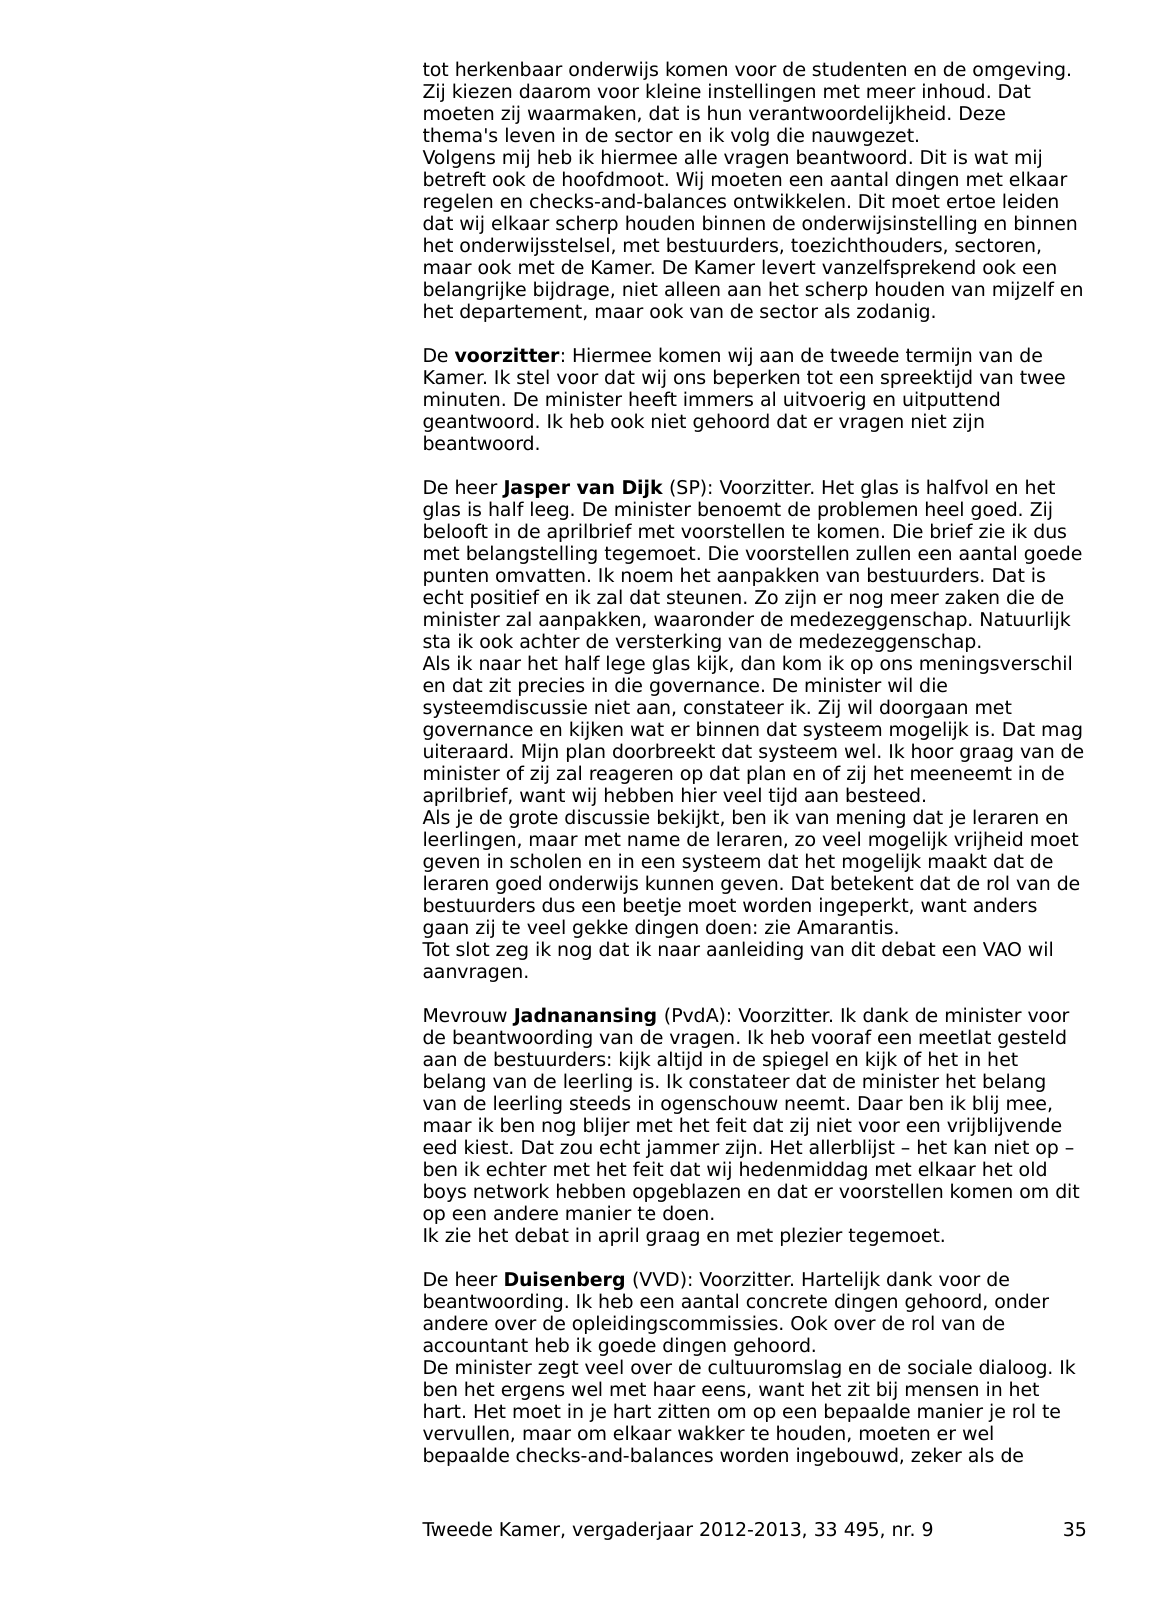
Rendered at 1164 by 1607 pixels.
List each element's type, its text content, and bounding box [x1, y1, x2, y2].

text Als ik naar het half lege glas kijk, dan kom ik op ons meningsverschil en dat zit precies in die governance. De minister wil die systeemdiscussie niet aan, constateer ik. Zij wil doorgaan met governance en kijken wat er binnen dat systeem mogelijk is. Dat mag uiteraard. Mijn plan doorbreekt dat systeem wel. Ik hoor graag van de minister of zij zal reageren op dat plan en of zij het meeneemt in de aprilbrief, want wij hebben hier veel tijd aan besteed. [422, 653, 1087, 807]
text Mevrouw Jadnanansing (PvdA): Voorzitter. Ik dank de minister voor de beantwoording van de vragen. Ik heb vooraf een meetlat gesteld aan de bestuurders: kijk altijd in de spiegel en kijk of het in het belang van de leerling is. Ik constateer dat de minister het belang van de leerling steeds in ogenschouw neemt. Daar ben ik blij mee, maar ik ben nog blijer met het feit dat zij niet voor een vrijblijvende eed kiest. Dat zou echt jammer zijn. Het allerblijst – het kan niet op – ben ik echter met het feit dat wij hedenmiddag met elkaar het old boys network hebben opgeblazen en dat er voorstellen komen om dit op een andere manier te doen. [422, 1005, 1087, 1224]
text tot herkenbaar onderwijs komen voor de studenten en de omgeving. Zij kiezen daarom voor kleine instellingen met meer inhoud. Dat moeten zij waarmaken, dat is hun verantwoordelijkheid. Deze thema's leven in de sector en ik volg die nauwgezet. [422, 59, 1087, 147]
text Tot slot zeg ik nog dat ik naar aanleiding van dit debat een VAO wil aanvragen. [422, 939, 1087, 983]
text De voorzitter: Hiermee komen wij aan de tweede termijn van de Kamer. Ik stel voor dat wij ons beperken tot een spreektijd van twee minuten. De minister heeft immers al uitvoerig en uitputtend geantwoord. Ik heb ook niet gehoord dat er vragen niet zijn beantwoord. [422, 345, 1087, 455]
text De heer Jasper van Dijk (SP): Voorzitter. Het glas is halfvol en het glas is half leeg. De minister benoemt de problemen heel goed. Zij belooft in de aprilbrief met voorstellen te komen. Die brief zie ik dus met belangstelling tegemoet. Die voorstellen zullen een aantal goede punten omvatten. Ik noem het aanpakken van bestuurders. Dat is echt positief en ik zal dat steunen. Zo zijn er nog meer zaken die de minister zal aanpakken, waaronder de medezeggenschap. Natuurlijk sta ik ook achter de versterking van de medezeggenschap. [422, 477, 1087, 653]
text Ik zie het debat in april graag en met plezier tegemoet. [422, 1224, 1087, 1247]
text De heer Duisenberg (VVD): Voorzitter. Hartelijk dank voor de beantwoording. Ik heb een aantal concrete dingen gehoord, onder andere over de opleidingscommissies. Ook over de rol van de accountant heb ik goede dingen gehoord. [422, 1269, 1087, 1357]
text De minister zegt veel over de cultuuromslag en de sociale dialoog. Ik ben het ergens wel met haar eens, want het zit bij mensen in het hart. Het moet in je hart zitten om op een bepaalde manier je rol te vervullen, maar om elkaar wakker te houden, moeten er wel bepaalde checks-and-balances worden ingebouwd, zeker als de [422, 1357, 1087, 1467]
text Als je de grote discussie bekijkt, ben ik van mening dat je leraren en leerlingen, maar met name de leraren, zo veel mogelijk vrijheid moet geven in scholen en in een systeem dat het mogelijk maakt dat de leraren goed onderwijs kunnen geven. Dat betekent dat de rol van de bestuurders dus een beetje moet worden ingeperkt, want anders gaan zij te veel gekke dingen doen: zie Amarantis. [422, 807, 1087, 939]
text Volgens mij heb ik hiermee alle vragen beantwoord. Dit is wat mij betreft ook de hoofdmoot. Wij moeten een aantal dingen met elkaar regelen en checks-and-balances ontwikkelen. Dit moet ertoe leiden dat wij elkaar scherp houden binnen de onderwijsinstelling en binnen het onderwijsstelsel, met bestuurders, toezichthouders, sectoren, maar ook met de Kamer. De Kamer levert vanzelfsprekend ook een belangrijke bijdrage, niet alleen aan het scherp houden van mijzelf en het departement, maar ook van de sector als zodanig. [422, 147, 1087, 323]
